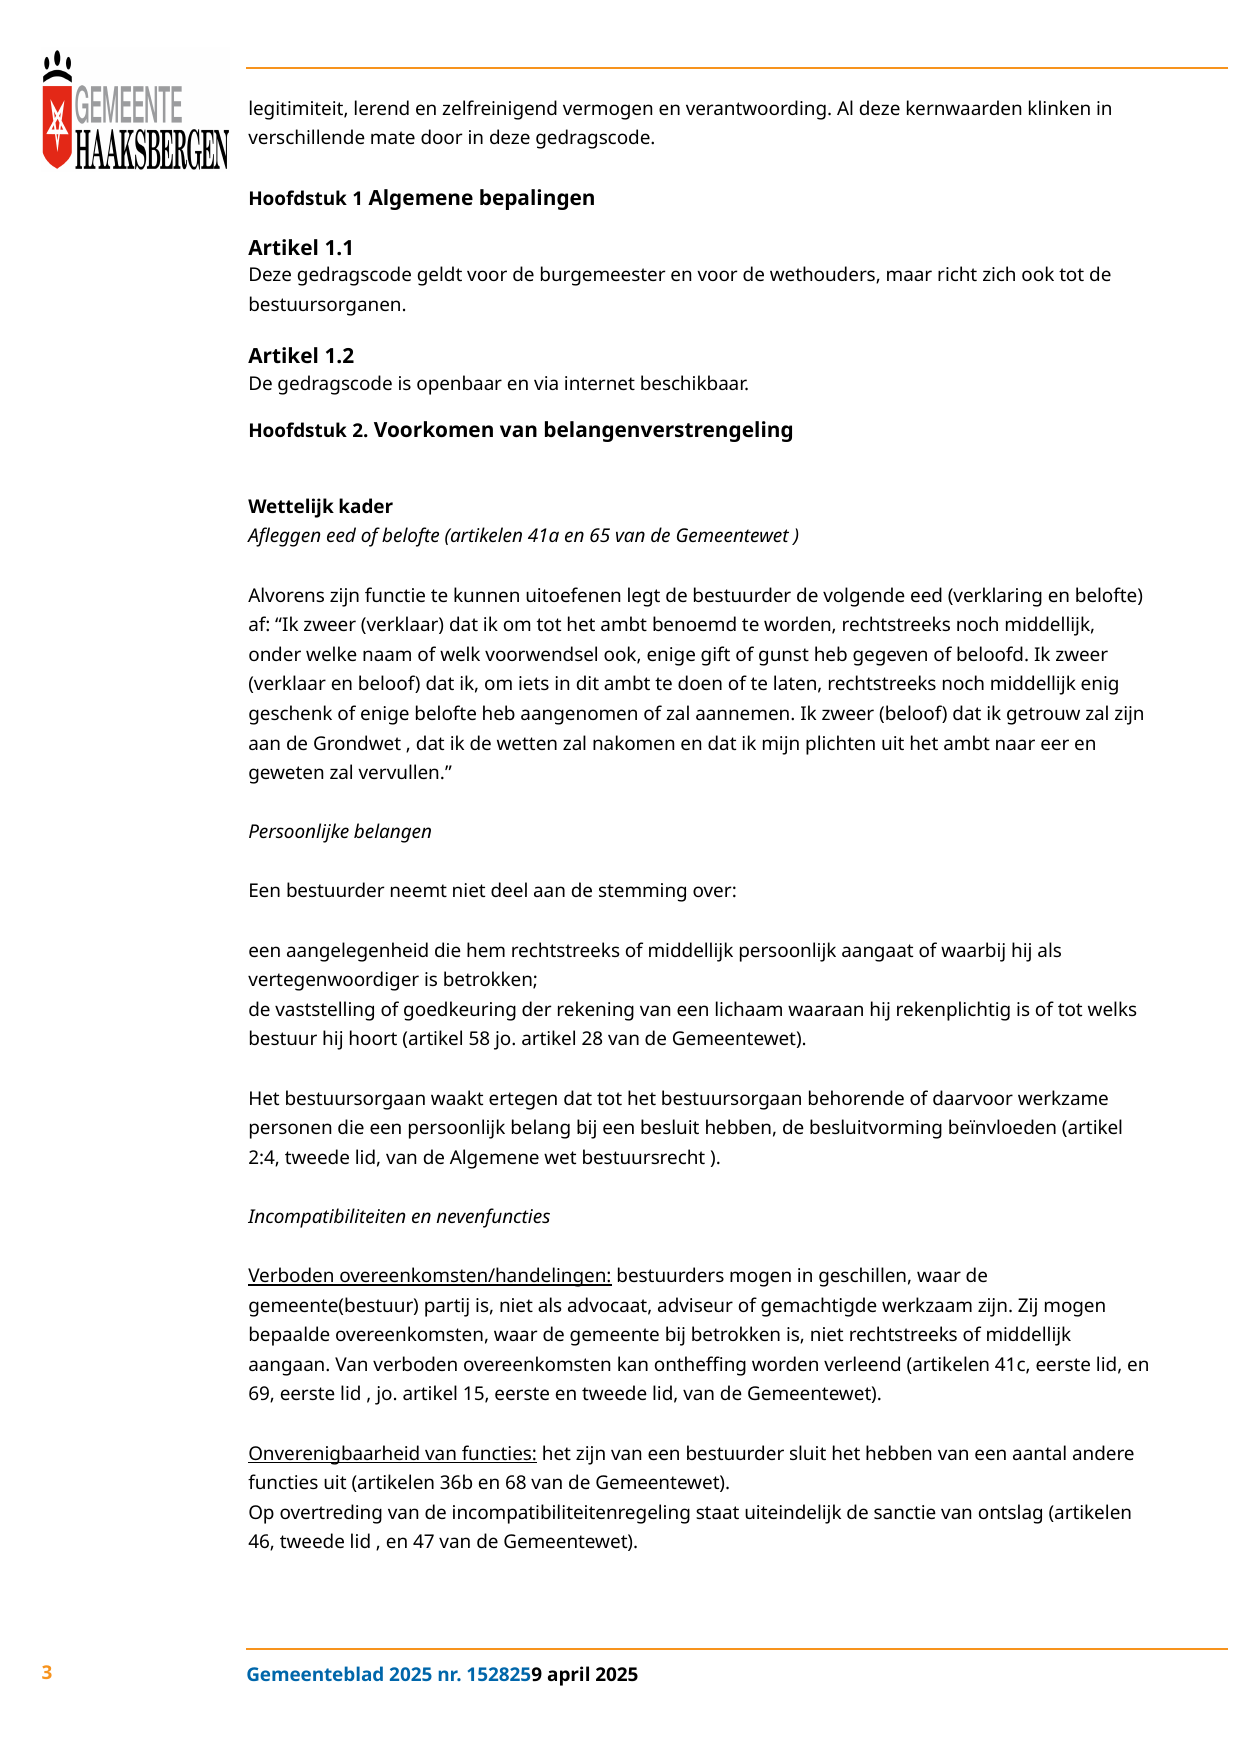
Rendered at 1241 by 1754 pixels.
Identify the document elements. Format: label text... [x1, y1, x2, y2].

text Incompatibiliteiten en nevenfuncties [248, 1203, 1152, 1229]
text Hoofdstuk 2. Voorkomen van belangenverstrengeling [248, 415, 1152, 444]
text Hoofdstuk 1 Algemene bepalingen [248, 183, 1152, 212]
text Deze gedragscode geldt voor de burgemeester en voor de wethouders, maar richt zich ook tot de bestuursorganen. [248, 261, 1152, 317]
text Onverenigbaarheid van functies: het zijn van een bestuurder sluit het hebben van een aantal andere functies uit (artikelen 36b en 68 van de Gemeentewet). [248, 1440, 1152, 1495]
text Op overtreding van de incompatibiliteitenregeling staat uiteindelijk de sanctie van ontslag (artikelen 46, tweede lid , en 47 van de Gemeentewet). [248, 1499, 1152, 1554]
text Een bestuurder neemt niet deel aan de stemming over: [248, 878, 1152, 903]
text De gedragscode is openbaar en via internet beschikbaar. [248, 370, 1152, 395]
text Alvorens zijn functie te kunnen uitoefenen legt de bestuurder de volgende eed (verklaring en belofte) af: “Ik zweer (verklaar) dat ik om tot het ambt benoemd te worden, rechtstreeks noch middellijk, onder welke naam of welk voorwendsel ook, enige gift of gunst heb gegeven of beloofd. Ik zweer (verklaar en beloof) dat ik, om iets in dit ambt te doen of te laten, rechtstreeks noch middellijk enig geschenk of enige belofte heb aangenomen of zal aannemen. Ik zweer (beloof) dat ik getrouw zal zijn aan de Grondwet , dat ik de wetten zal nakomen en dat ik mijn plichten uit het ambt naar eer en geweten zal vervullen.” [248, 582, 1152, 785]
text Wettelijk kader [248, 493, 1152, 519]
text Artikel 1.1 [248, 233, 1152, 261]
text Het bestuursorgaan waakt ertegen dat tot het bestuursorgaan behorende of daarvoor werkzame personen die een persoonlijk belang bij een besluit hebben, de besluitvorming beïnvloeden (artikel 2:4, tweede lid, van de Algemene wet bestuursrecht ). [248, 1085, 1152, 1169]
text legitimiteit, lerend en zelfreinigend vermogen en verantwoording. Al deze kernwaarden klinken in verschillende mate door in deze gedragscode. [248, 95, 1152, 150]
text de vaststelling of goedkeuring der rekening van een lichaam waaraan hij rekenplichtig is of tot welks bestuur hij hoort (artikel 58 jo. artikel 28 van de Gemeentewet). [248, 996, 1152, 1051]
text Persoonlijke belangen [248, 818, 1152, 844]
picture [41, 47, 231, 172]
text Verboden overeenkomsten/handelingen: bestuurders mogen in geschillen, waar de gemeente(bestuur) partij is, niet als advocaat, adviseur of gemachtigde werkzaam zijn. Zij mogen bepaalde overeenkomsten, waar de gemeente bij betrokken is, niet rechtstreeks of middellijk aangaan. Van verboden overeenkomsten kan ontheffing worden verleend (artikelen 41c, eerste lid, en 69, eerste lid , jo. artikel 15, eerste en tweede lid, van de Gemeentewet). [248, 1262, 1152, 1406]
text Artikel 1.2 [248, 341, 1152, 370]
text een aangelegenheid die hem rechtstreeks of middellijk persoonlijk aangaat of waarbij hij als vertegenwoordiger is betrokken; [248, 937, 1152, 992]
text Afleggen eed of belofte (artikelen 41a en 65 van de Gemeentewet ) [248, 523, 1152, 548]
